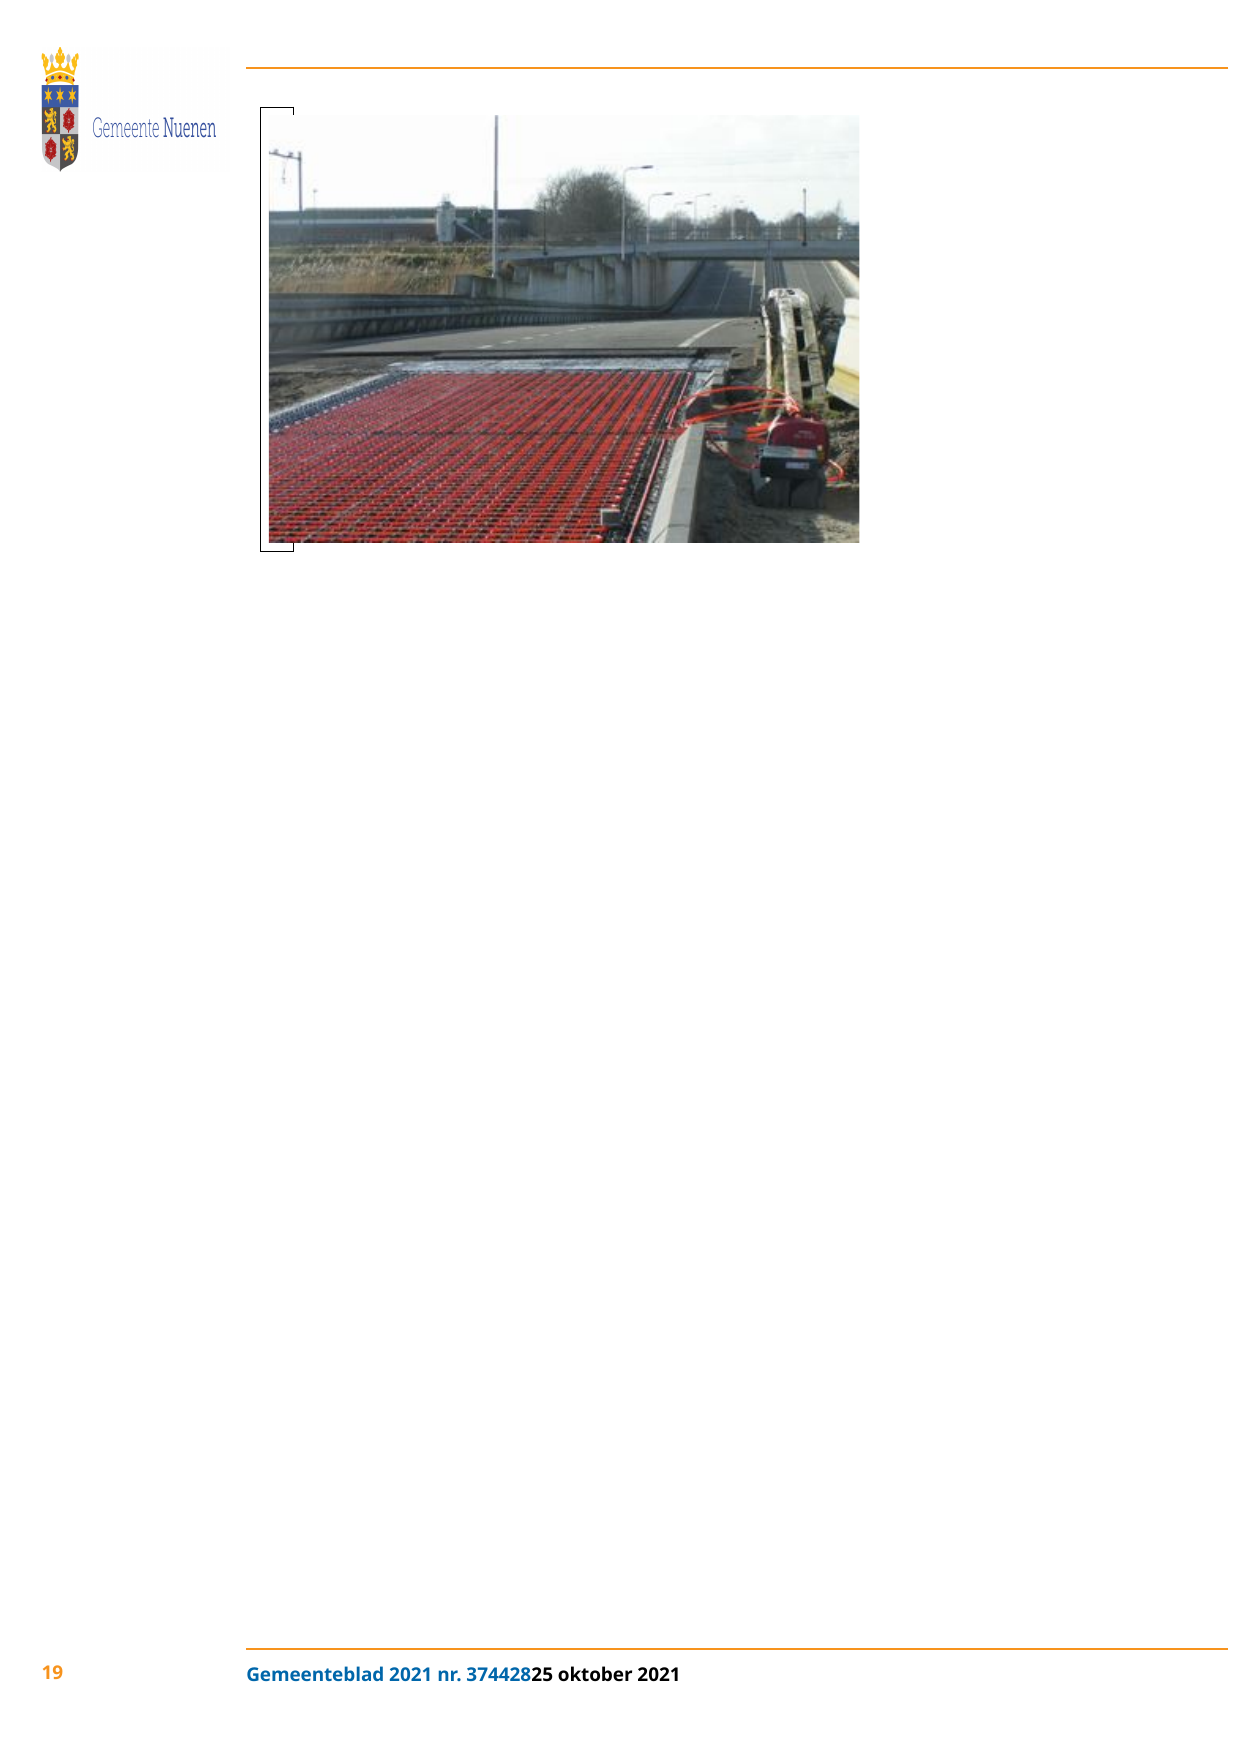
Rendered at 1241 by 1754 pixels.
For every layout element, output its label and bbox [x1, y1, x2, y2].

picture [41, 47, 231, 172]
picture [268, 115, 860, 543]
